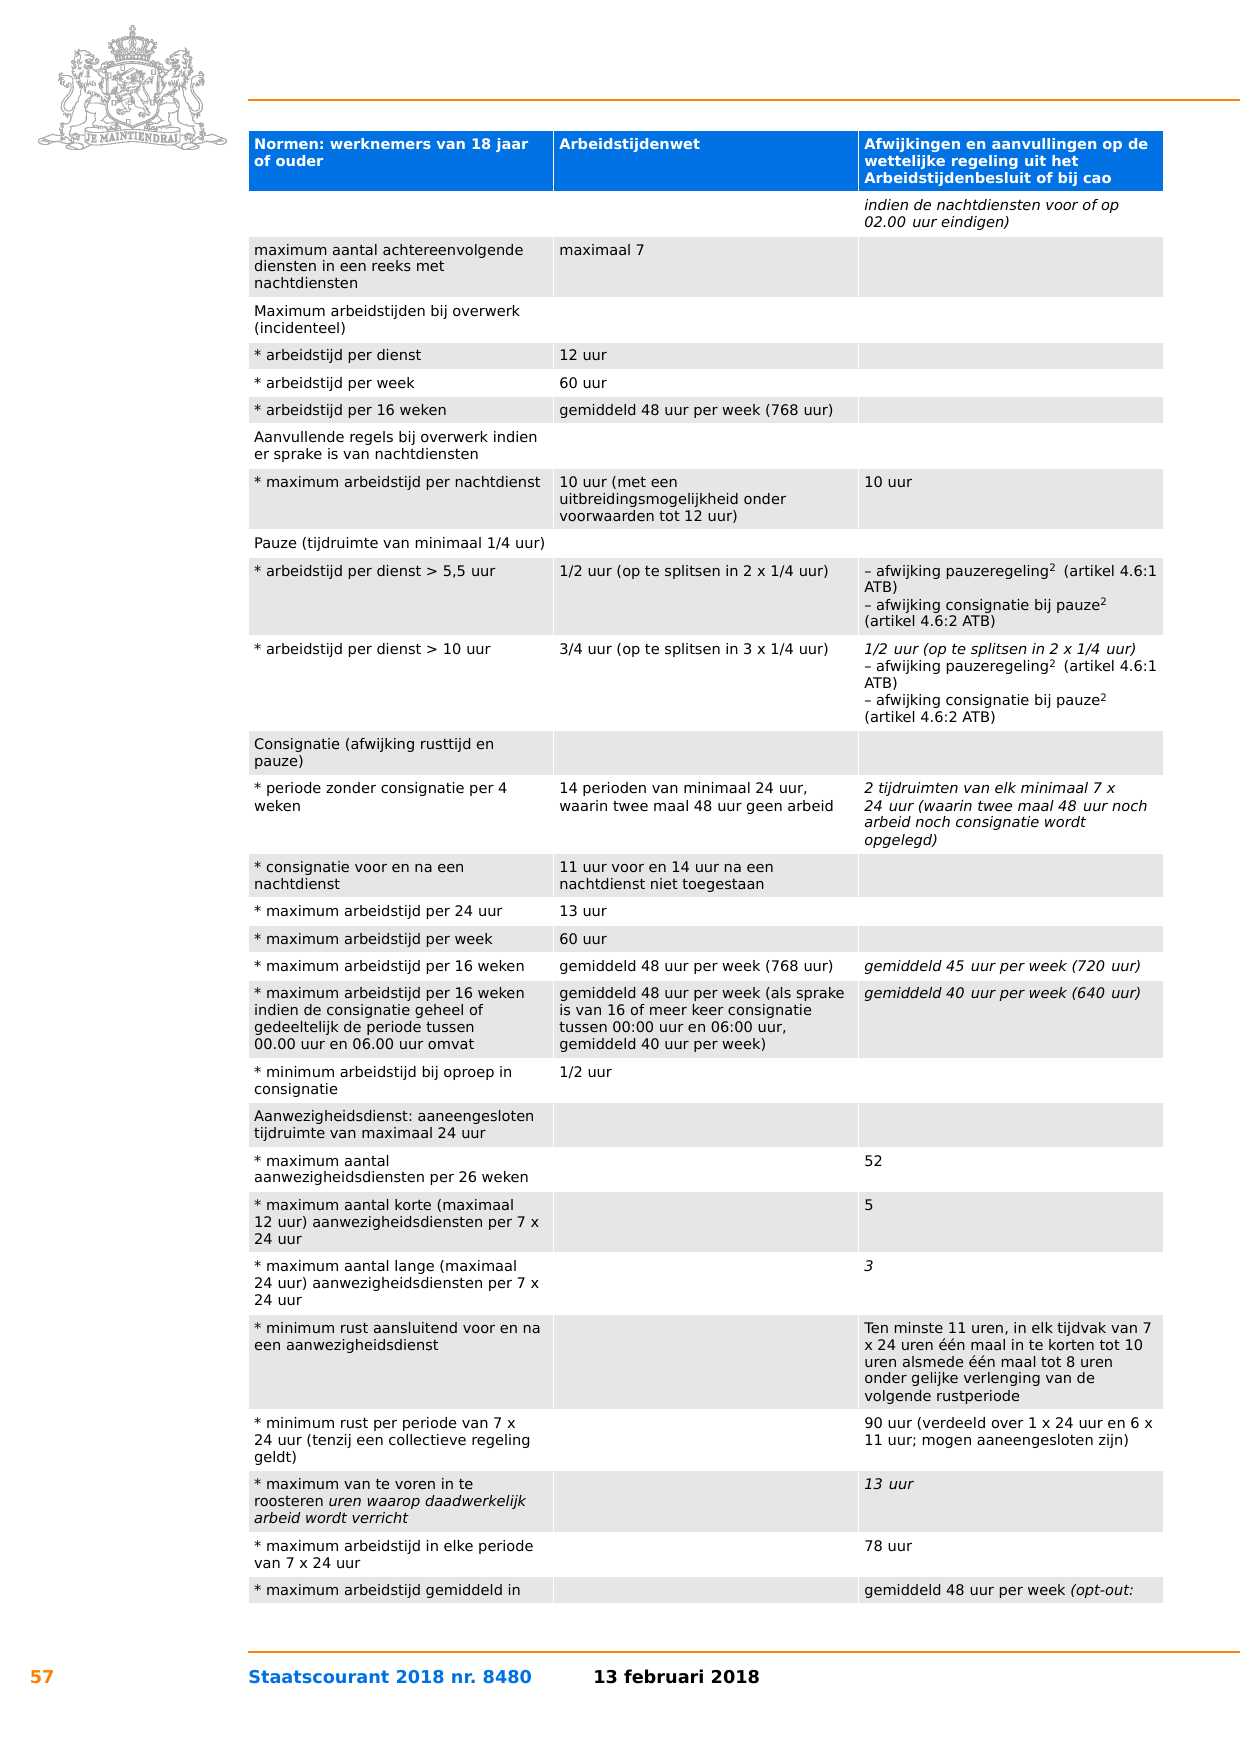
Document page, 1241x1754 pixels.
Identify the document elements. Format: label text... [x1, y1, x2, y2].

table_cell * arbeidstijd per week [249, 370, 553, 396]
table_cell [859, 425, 1163, 468]
table_cell [859, 731, 1163, 775]
table_cell * maximum arbeidstijd per 24 uur [249, 899, 553, 925]
table_cell [554, 1577, 858, 1603]
table_cell gemiddeld 40 uur per week (640 uur) [859, 981, 1163, 1058]
table_cell * maximum arbeidstijd per nachtdienst [249, 469, 553, 529]
table_cell Pauze (tijdruimte van minimaal 1/4 uur) [249, 530, 553, 557]
table_cell 5 [859, 1192, 1163, 1252]
table_cell Maximum arbeidstijden bij overwerk (incidenteel) [249, 298, 553, 341]
table_cell * minimum rust aansluitend voor en na een aanwezigheidsdienst [249, 1315, 553, 1409]
table_cell * maximum aantal korte (maximaal 12 uur) aanwezigheidsdiensten per 7 x 24 uur [249, 1192, 553, 1252]
table_cell [859, 298, 1163, 341]
table_header Afwijkingen en aanvullingen op de wettelijke regeling uit het Arbeidstijdenbesluit of bij cao [859, 131, 1163, 191]
table_cell [859, 854, 1163, 897]
table_cell maximum aantal achtereenvolgende diensten in een reeks met nachtdiensten [249, 237, 553, 297]
table_cell 1/2 uur (op te splitsen in 2 x 1/4 uur) [554, 558, 858, 635]
table_cell * maximum arbeidstijd per 16 weken indien de consignatie geheel of gedeeltelijk de periode tussen 00.00 uur en 06.00 uur omvat [249, 981, 553, 1058]
table_cell [859, 926, 1163, 952]
table_cell 52 [859, 1148, 1163, 1191]
table_cell [859, 370, 1163, 396]
table_cell * periode zonder consignatie per 4 weken [249, 776, 553, 853]
table_cell gemiddeld 48 uur per week (768 uur) [554, 397, 858, 423]
table_cell 1/2 uur (op te splitsen in 2 x 1/4 uur) – afwijking pauzeregeling2 (artikel 4.6:1 ATB) – afwijking consignatie bij pauze2 (artikel 4.6:2 ATB) [859, 636, 1163, 730]
table_cell * maximum aantal lange (maximaal 24 uur) aanwezigheidsdiensten per 7 x 24 uur [249, 1254, 553, 1314]
table_header Normen: werknemers van 18 jaar of ouder [249, 131, 553, 191]
table_cell gemiddeld 48 uur per week (768 uur) [554, 953, 858, 979]
table_cell [859, 397, 1163, 423]
table_cell [554, 1103, 858, 1147]
table_cell 3/4 uur (op te splitsen in 3 x 1/4 uur) [554, 636, 858, 730]
table_cell * minimum arbeidstijd bij oproep in consignatie [249, 1059, 553, 1102]
table_cell 10 uur (met een uitbreidingsmogelijkheid onder voorwaarden tot 12 uur) [554, 469, 858, 529]
table_cell 1/2 uur [554, 1059, 858, 1102]
table_cell * arbeidstijd per dienst > 10 uur [249, 636, 553, 730]
table_cell 3 [859, 1254, 1163, 1314]
table_cell [554, 1148, 858, 1191]
table_cell * arbeidstijd per 16 weken [249, 397, 553, 423]
table_cell [554, 425, 858, 468]
table_cell 14 perioden van minimaal 24 uur, waarin twee maal 48 uur geen arbeid [554, 776, 858, 853]
table_cell * minimum rust per periode van 7 x 24 uur (tenzij een collectieve regeling geldt) [249, 1410, 553, 1470]
table_cell Aanvullende regels bij overwerk indien er sprake is van nachtdiensten [249, 425, 553, 468]
table_cell 60 uur [554, 926, 858, 952]
table_cell [554, 192, 858, 236]
table_cell [859, 1103, 1163, 1147]
table_cell – afwijking pauzeregeling2 (artikel 4.6:1 ATB) – afwijking consignatie bij pauze2 (artikel 4.6:2 ATB) [859, 558, 1163, 635]
table_cell * maximum van te voren in te roosteren uren waarop daadwerkelijk arbeid wordt verricht [249, 1471, 553, 1532]
picture [38, 25, 227, 150]
table_cell 13 uur [859, 1471, 1163, 1532]
table_cell 13 uur [554, 899, 858, 925]
table_cell indien de nachtdiensten voor of op 02.00 uur eindigen) [859, 192, 1163, 236]
table_cell gemiddeld 48 uur per week (als sprake is van 16 of meer keer consignatie tussen 00:00 uur en 06:00 uur, gemiddeld 40 uur per week) [554, 981, 858, 1058]
table_cell [859, 237, 1163, 297]
table_cell * maximum aantal aanwezigheidsdiensten per 26 weken [249, 1148, 553, 1191]
table_cell [859, 530, 1163, 557]
table_cell [554, 731, 858, 775]
table_cell * arbeidstijd per dienst [249, 343, 553, 369]
table_cell * maximum arbeidstijd in elke periode van 7 x 24 uur [249, 1533, 553, 1576]
table_cell [249, 192, 553, 236]
table_cell [554, 1192, 858, 1252]
table_cell * consignatie voor en na een nachtdienst [249, 854, 553, 897]
table_cell [554, 1315, 858, 1409]
table_cell Consignatie (afwijking rusttijd en pauze) [249, 731, 553, 775]
table_cell [554, 1410, 858, 1470]
table_cell maximaal 7 [554, 237, 858, 297]
table_cell 90 uur (verdeeld over 1 x 24 uur en 6 x 11 uur; mogen aaneengesloten zijn) [859, 1410, 1163, 1470]
table_cell 60 uur [554, 370, 858, 396]
table_cell [859, 343, 1163, 369]
table_cell * maximum arbeidstijd gemiddeld in [249, 1577, 553, 1603]
table_cell * maximum arbeidstijd per week [249, 926, 553, 952]
table_cell 12 uur [554, 343, 858, 369]
table_cell gemiddeld 45 uur per week (720 uur) [859, 953, 1163, 979]
table_cell 78 uur [859, 1533, 1163, 1576]
table_cell [554, 1533, 858, 1576]
table_cell [554, 1471, 858, 1532]
table_cell Aanwezigheidsdienst: aaneengesloten tijdruimte van maximaal 24 uur [249, 1103, 553, 1147]
table_cell * arbeidstijd per dienst > 5,5 uur [249, 558, 553, 635]
table_cell * maximum arbeidstijd per 16 weken [249, 953, 553, 979]
table_cell [859, 899, 1163, 925]
table_cell [554, 1254, 858, 1314]
table_cell 2 tijdruimten van elk minimaal 7 x 24 uur (waarin twee maal 48 uur noch arbeid noch consignatie wordt opgelegd) [859, 776, 1163, 853]
table_cell [554, 298, 858, 341]
table_cell [554, 530, 858, 557]
table_cell 10 uur [859, 469, 1163, 529]
table_header Arbeidstijdenwet [554, 131, 858, 191]
table_cell 11 uur voor en 14 uur na een nachtdienst niet toegestaan [554, 854, 858, 897]
table_cell Ten minste 11 uren, in elk tijdvak van 7 x 24 uren één maal in te korten tot 10 uren alsmede één maal tot 8 uren onder gelijke verlenging van de volgende rustperiode [859, 1315, 1163, 1409]
table_cell [859, 1059, 1163, 1102]
table_cell gemiddeld 48 uur per week (opt-out: [859, 1577, 1163, 1603]
